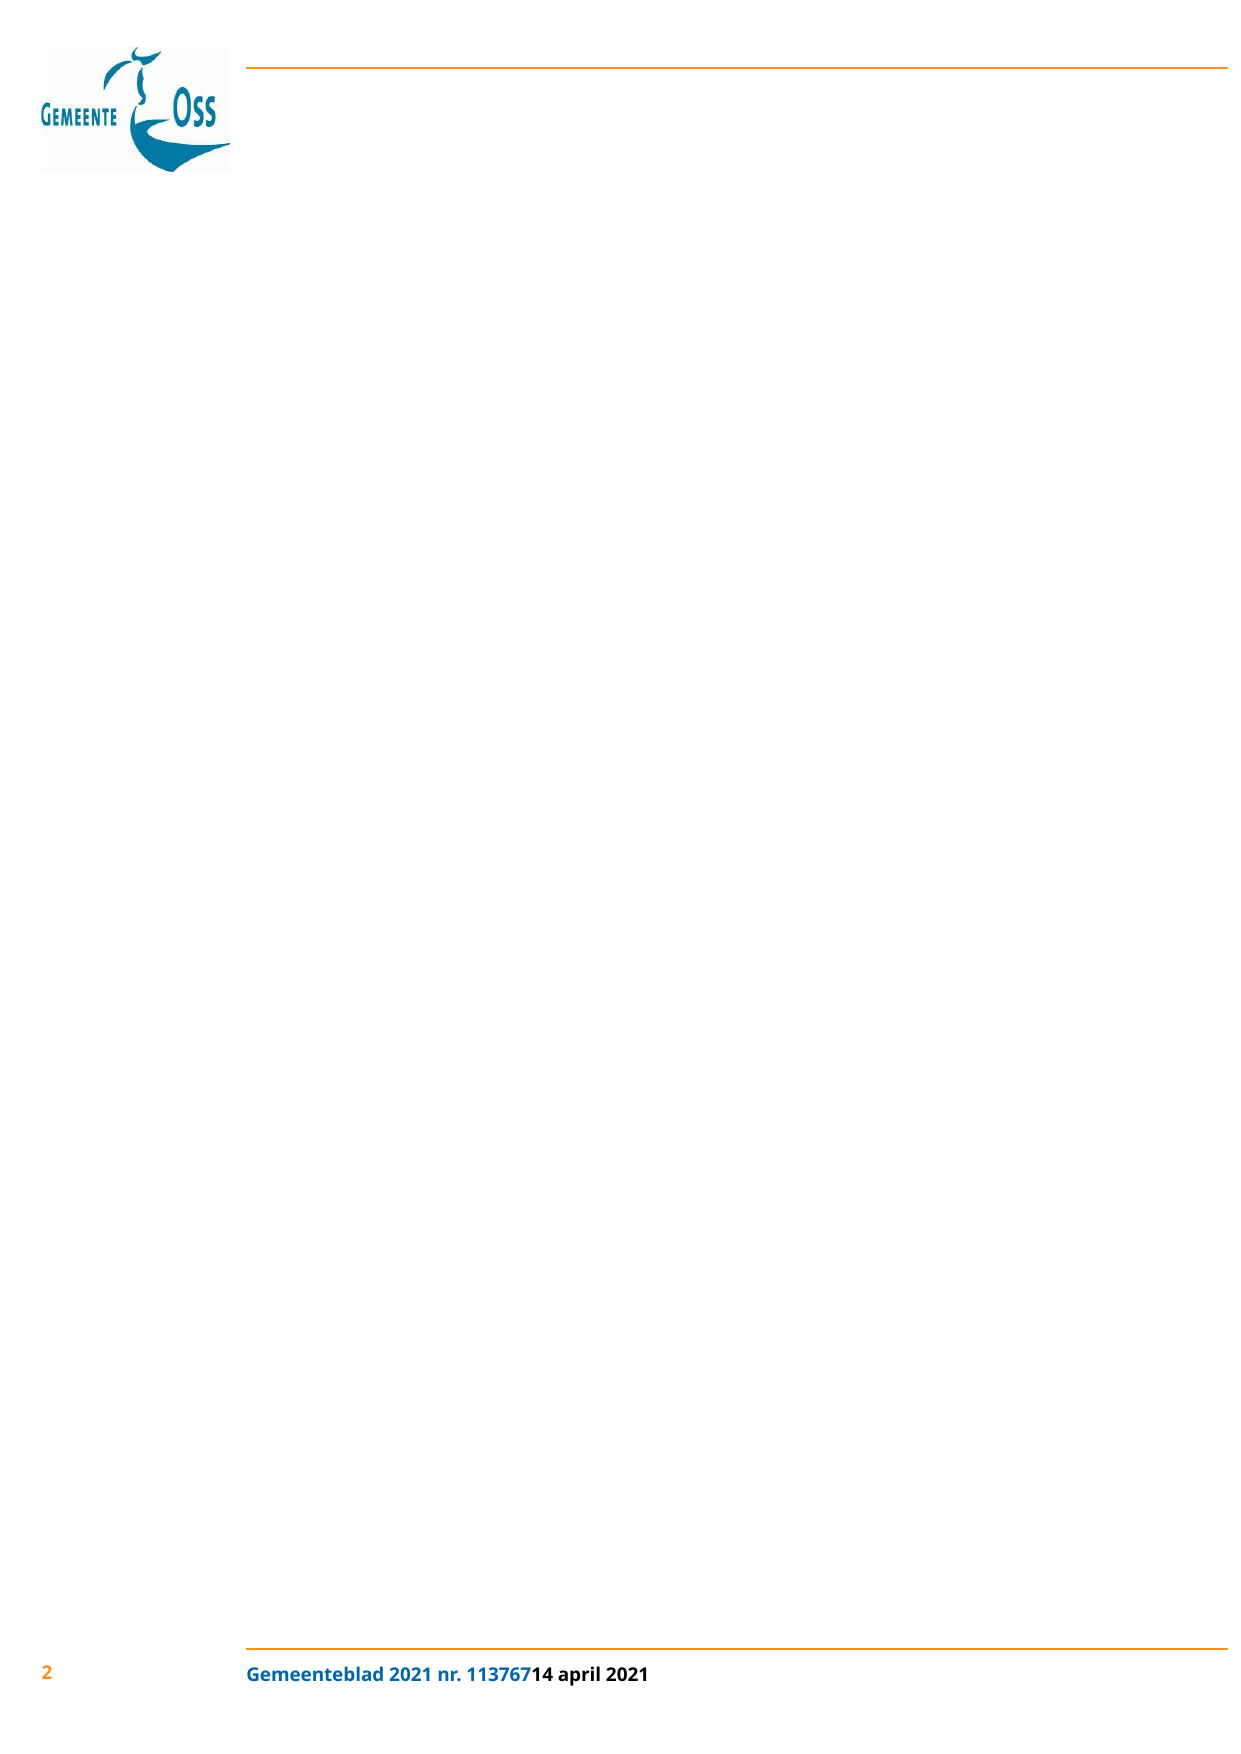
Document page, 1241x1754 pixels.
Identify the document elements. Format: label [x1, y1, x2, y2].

picture [41, 47, 231, 172]
